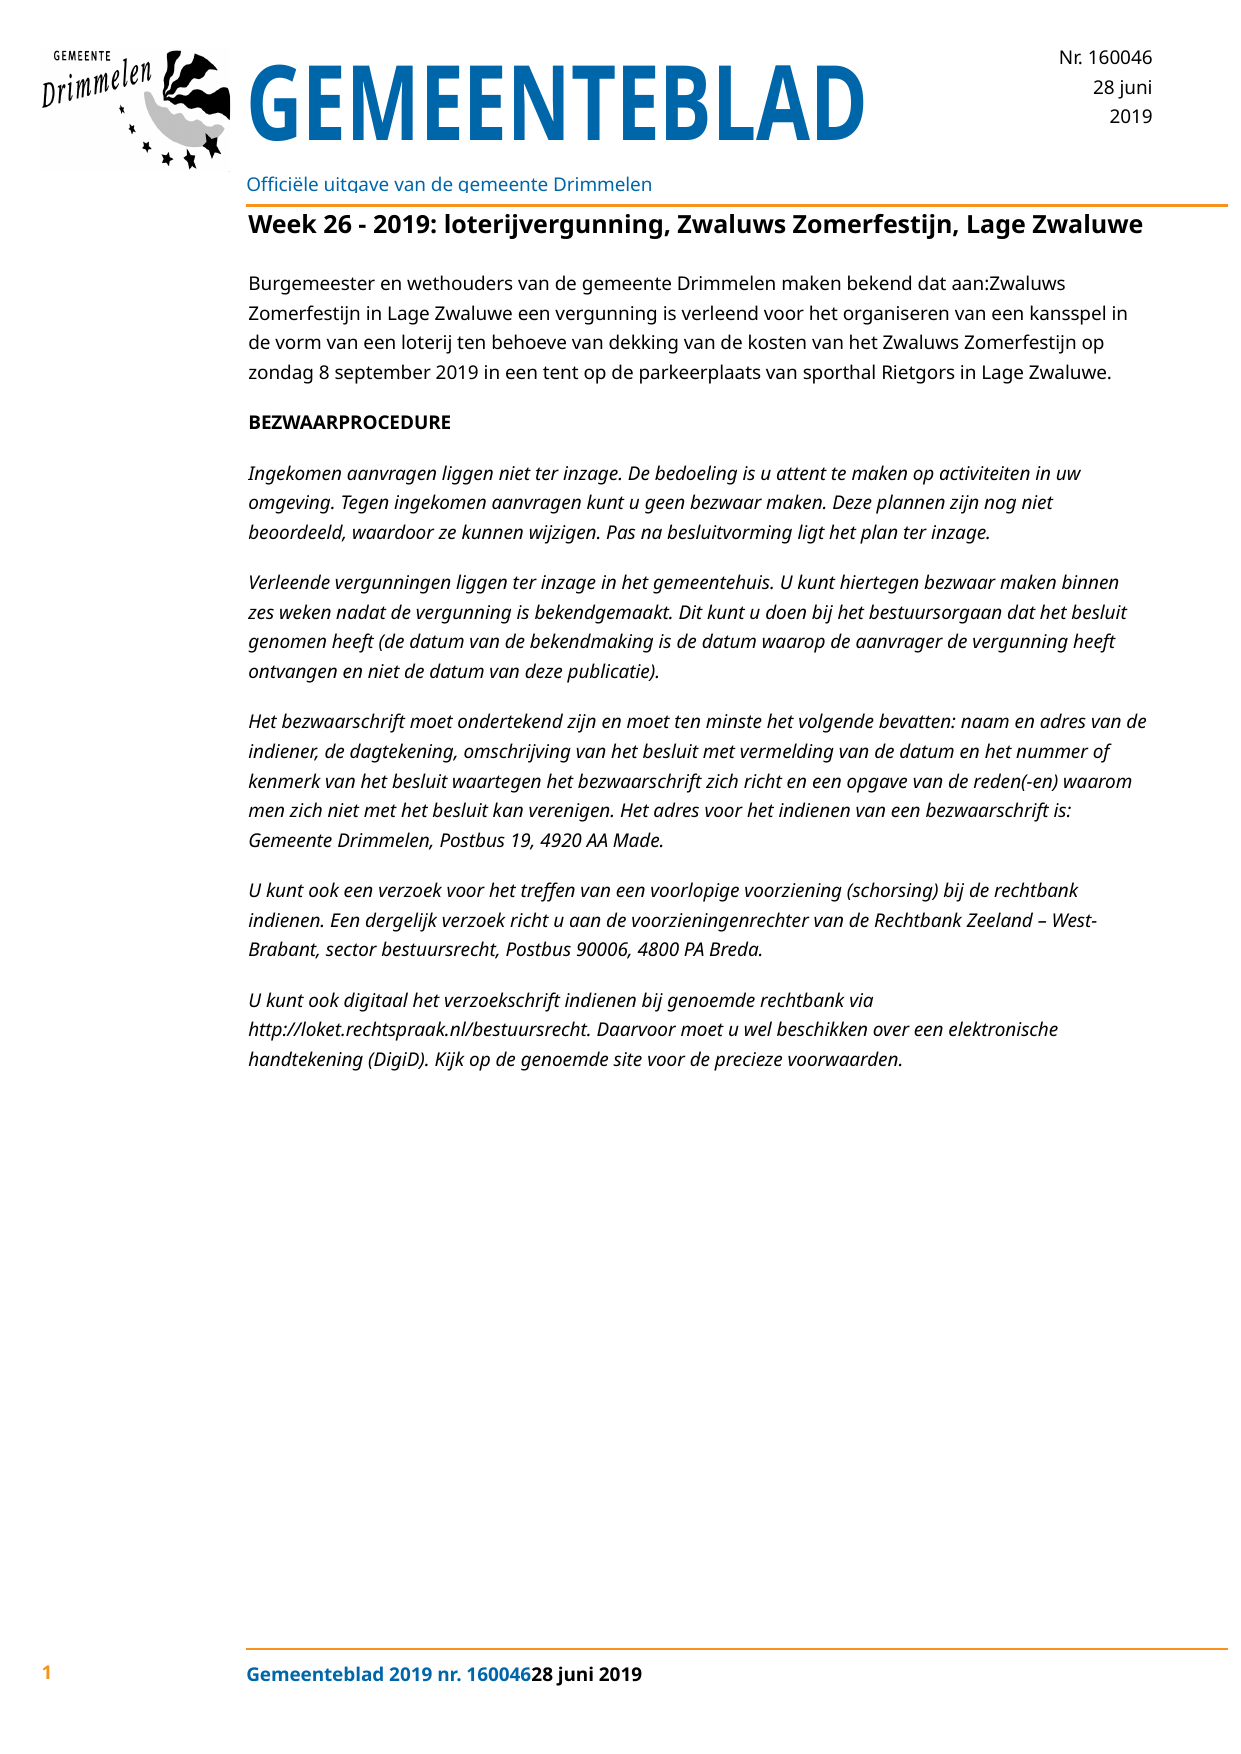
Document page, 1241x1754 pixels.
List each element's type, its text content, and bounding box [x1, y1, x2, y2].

text Het bezwaarschrift moet ondertekend zijn en moet ten minste het volgende bevatten: naam en adres van de indiener, de dagtekening, omschrijving van het besluit met vermelding van de datum en het nummer of kenmerk van het besluit waartegen het bezwaarschrift zich richt en een opgave van de reden(-en) waarom men zich niet met het besluit kan verenigen. Het adres voor het indienen van een bezwaarschrift is: Gemeente Drimmelen, Postbus 19, 4920 AA Made. [248, 709, 1152, 853]
text U kunt ook digitaal het verzoekschrift indienen bij genoemde rechtbank via http://loket.rechtspraak.nl/bestuursrecht. Daarvoor moet u wel beschikken over een elektronische handtekening (DigiD). Kijk op de genoemde site voor de precieze voorwaarden. [248, 987, 1152, 1072]
text U kunt ook een verzoek voor het treffen van een voorlopige voorziening (schorsing) bij de rechtbank indienen. Een dergelijk verzoek richt u aan de voorzieningenrechter van de Rechtbank Zeeland – West-Brabant, sector bestuursrecht, Postbus 90006, 4800 PA Breda. [248, 877, 1152, 962]
text Week 26 - 2019: loterijvergunning, Zwaluws Zomerfestijn, Lage Zwaluwe [248, 207, 1152, 241]
picture [41, 47, 231, 172]
text BEZWAARPROCEDURE [248, 409, 1152, 435]
text Ingekomen aanvragen liggen niet ter inzage. De bedoeling is u attent te maken op activiteiten in uw omgeving. Tegen ingekomen aanvragen kunt u geen bezwaar maken. Deze plannen zijn nog niet beoordeeld, waardoor ze kunnen wijzigen. Pas na besluitvorming ligt het plan ter inzage. [248, 460, 1152, 545]
text Burgemeester en wethouders van de gemeente Drimmelen maken bekend dat aan:Zwaluws Zomerfestijn in Lage Zwaluwe een vergunning is verleend voor het organiseren van een kansspel in de vorm van een loterij ten behoeve van dekking van de kosten van het Zwaluws Zomerfestijn op zondag 8 september 2019 in een tent op de parkeerplaats van sporthal Rietgors in Lage Zwaluwe. [248, 270, 1152, 385]
text Verleende vergunningen liggen ter inzage in het gemeentehuis. U kunt hiertegen bezwaar maken binnen zes weken nadat de vergunning is bekendgemaakt. Dit kunt u doen bij het bestuursorgaan dat het besluit genomen heeft (de datum van de bekendmaking is de datum waarop de aanvrager de vergunning heeft ontvangen en niet de datum van deze publicatie). [248, 569, 1152, 684]
